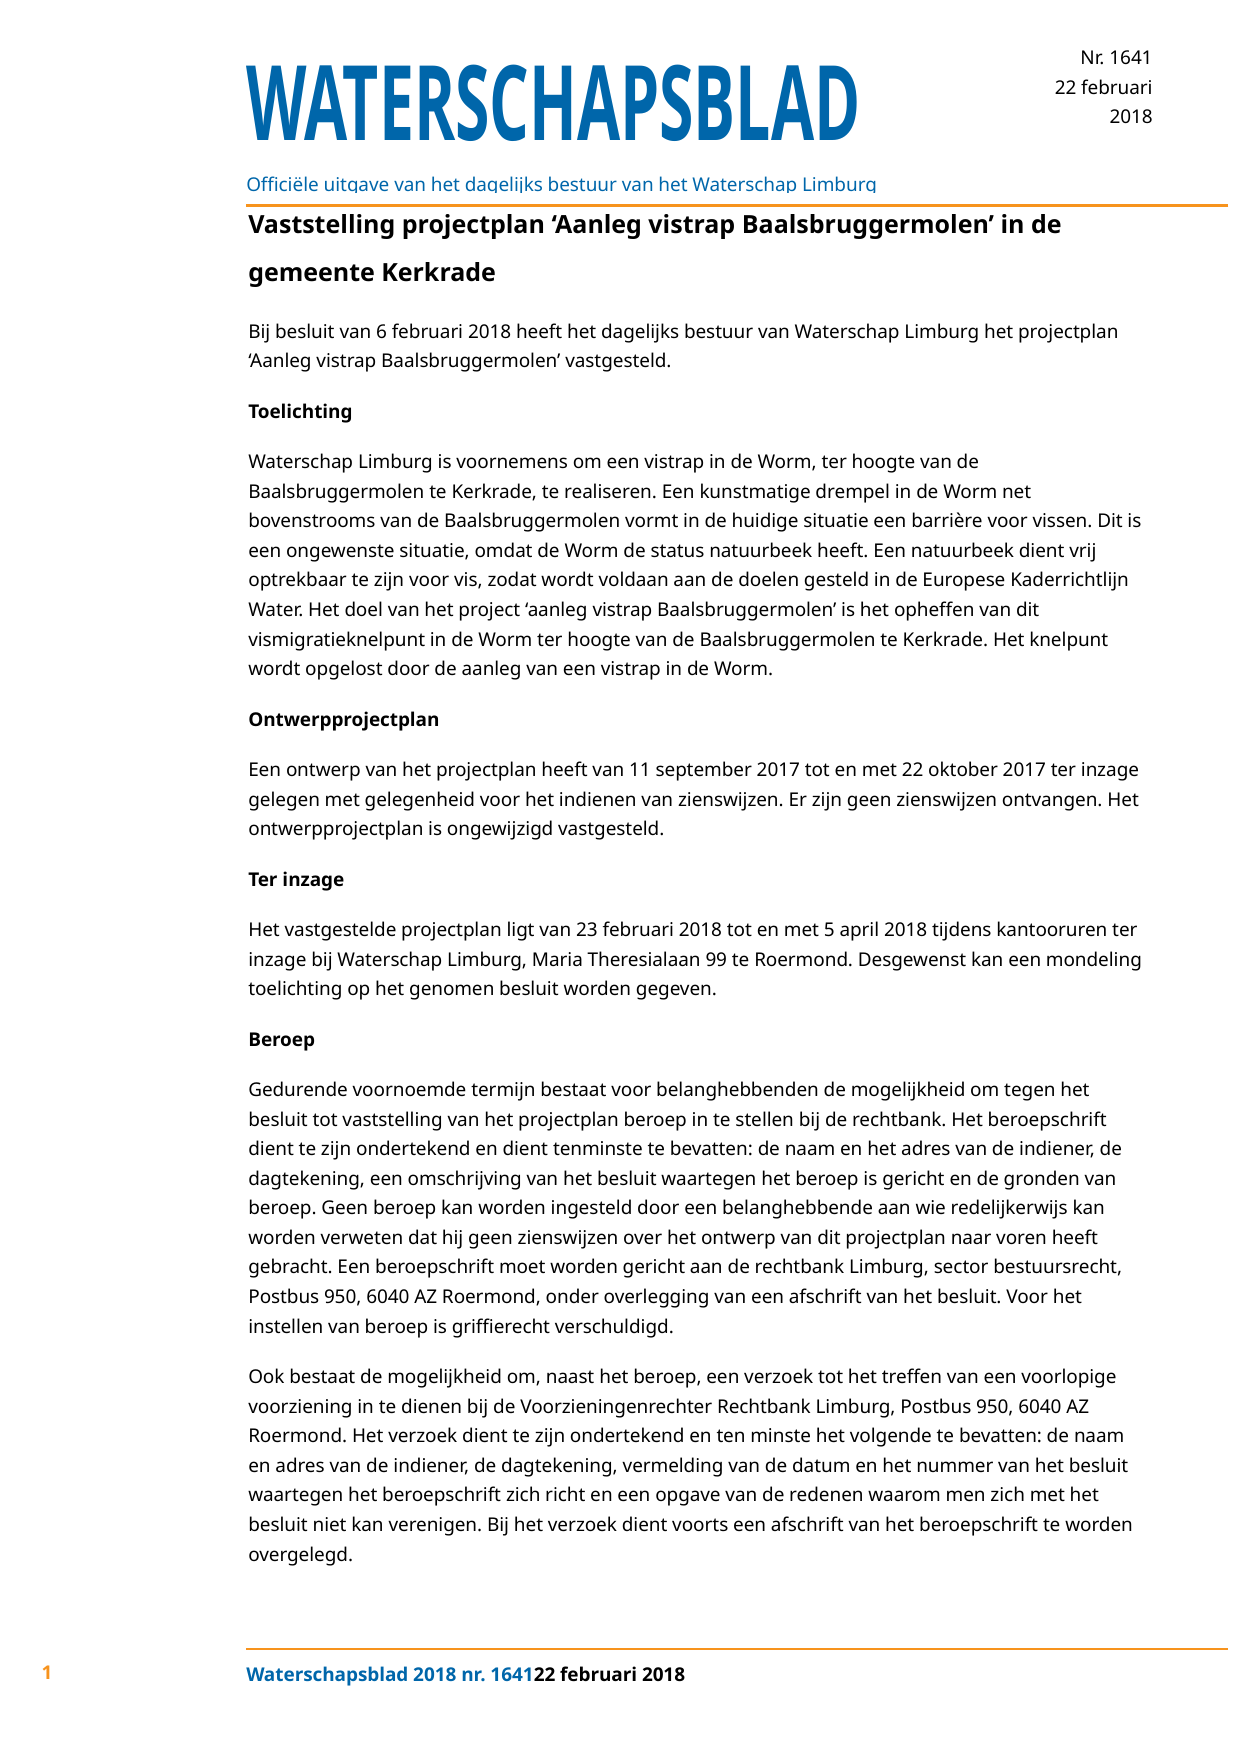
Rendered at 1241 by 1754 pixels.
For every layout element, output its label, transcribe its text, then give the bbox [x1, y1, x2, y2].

text Een ontwerp van het projectplan heeft van 11 september 2017 tot en met 22 oktober 2017 ter inzage gelegen met gelegenheid voor het indienen van zienswijzen. Er zijn geen zienswijzen ontvangen. Het ontwerpprojectplan is ongewijzigd vastgesteld. [248, 756, 1152, 841]
text Het vastgestelde projectplan ligt van 23 februari 2018 tot en met 5 april 2018 tijdens kantooruren ter inzage bij Waterschap Limburg, Maria Theresialaan 99 te Roermond. Desgewenst kan een mondeling toelichting op het genomen besluit worden gegeven. [248, 916, 1152, 1001]
picture [41, 47, 231, 172]
text Gedurende voornoemde termijn bestaat voor belanghebbenden de mogelijkheid om tegen het besluit tot vaststelling van het projectplan beroep in te stellen bij de rechtbank. Het beroepschrift dient te zijn ondertekend en dient tenminste te bevatten: de naam en het adres van de indiener, de dagtekening, een omschrijving van het besluit waartegen het beroep is gericht en de gronden van beroep. Geen beroep kan worden ingesteld door een belanghebbende aan wie redelijkerwijs kan worden verweten dat hij geen zienswijzen over het ontwerp van dit projectplan naar voren heeft gebracht. Een beroepschrift moet worden gericht aan de rechtbank Limburg, sector bestuursrecht, Postbus 950, 6040 AZ Roermond, onder overlegging van een afschrift van het besluit. Voor het instellen van beroep is griffierecht verschuldigd. [248, 1076, 1152, 1339]
text Ontwerpprojectplan [248, 706, 1152, 732]
text Beroep [248, 1026, 1152, 1052]
text Ook bestaat de mogelijkheid om, naast het beroep, een verzoek tot het treffen van een voorlopige voorziening in te dienen bij de Voorzieningenrechter Rechtbank Limburg, Postbus 950, 6040 AZ Roermond. Het verzoek dient te zijn ondertekend en ten minste het volgende te bevatten: de naam en adres van de indiener, de dagtekening, vermelding van de datum en het nummer van het besluit waartegen het beroepschrift zich richt en een opgave van de redenen waarom men zich met het besluit niet kan verenigen. Bij het verzoek dient voorts een afschrift van het beroepschrift te worden overgelegd. [248, 1363, 1152, 1567]
text Vaststelling projectplan ‘Aanleg vistrap Baalsbruggermolen’ in de gemeente Kerkrade [248, 207, 1152, 288]
text Waterschap Limburg is voornemens om een vistrap in de Worm, ter hoogte van de Baalsbruggermolen te Kerkrade, te realiseren. Een kunstmatige drempel in de Worm net bovenstrooms van de Baalsbruggermolen vormt in de huidige situatie een barrière voor vissen. Dit is een ongewenste situatie, omdat de Worm de status natuurbeek heeft. Een natuurbeek dient vrij optrekbaar te zijn voor vis, zodat wordt voldaan aan de doelen gesteld in de Europese Kaderrichtlijn Water. Het doel van het project ‘aanleg vistrap Baalsbruggermolen’ is het opheffen van dit vismigratieknelpunt in de Worm ter hoogte van de Baalsbruggermolen te Kerkrade. Het knelpunt wordt opgelost door de aanleg van een vistrap in de Worm. [248, 448, 1152, 681]
text Ter inzage [248, 866, 1152, 892]
text Bij besluit van 6 februari 2018 heeft het dagelijks bestuur van Waterschap Limburg het projectplan ‘Aanleg vistrap Baalsbruggermolen’ vastgesteld. [248, 318, 1152, 373]
text Toelichting [248, 398, 1152, 424]
